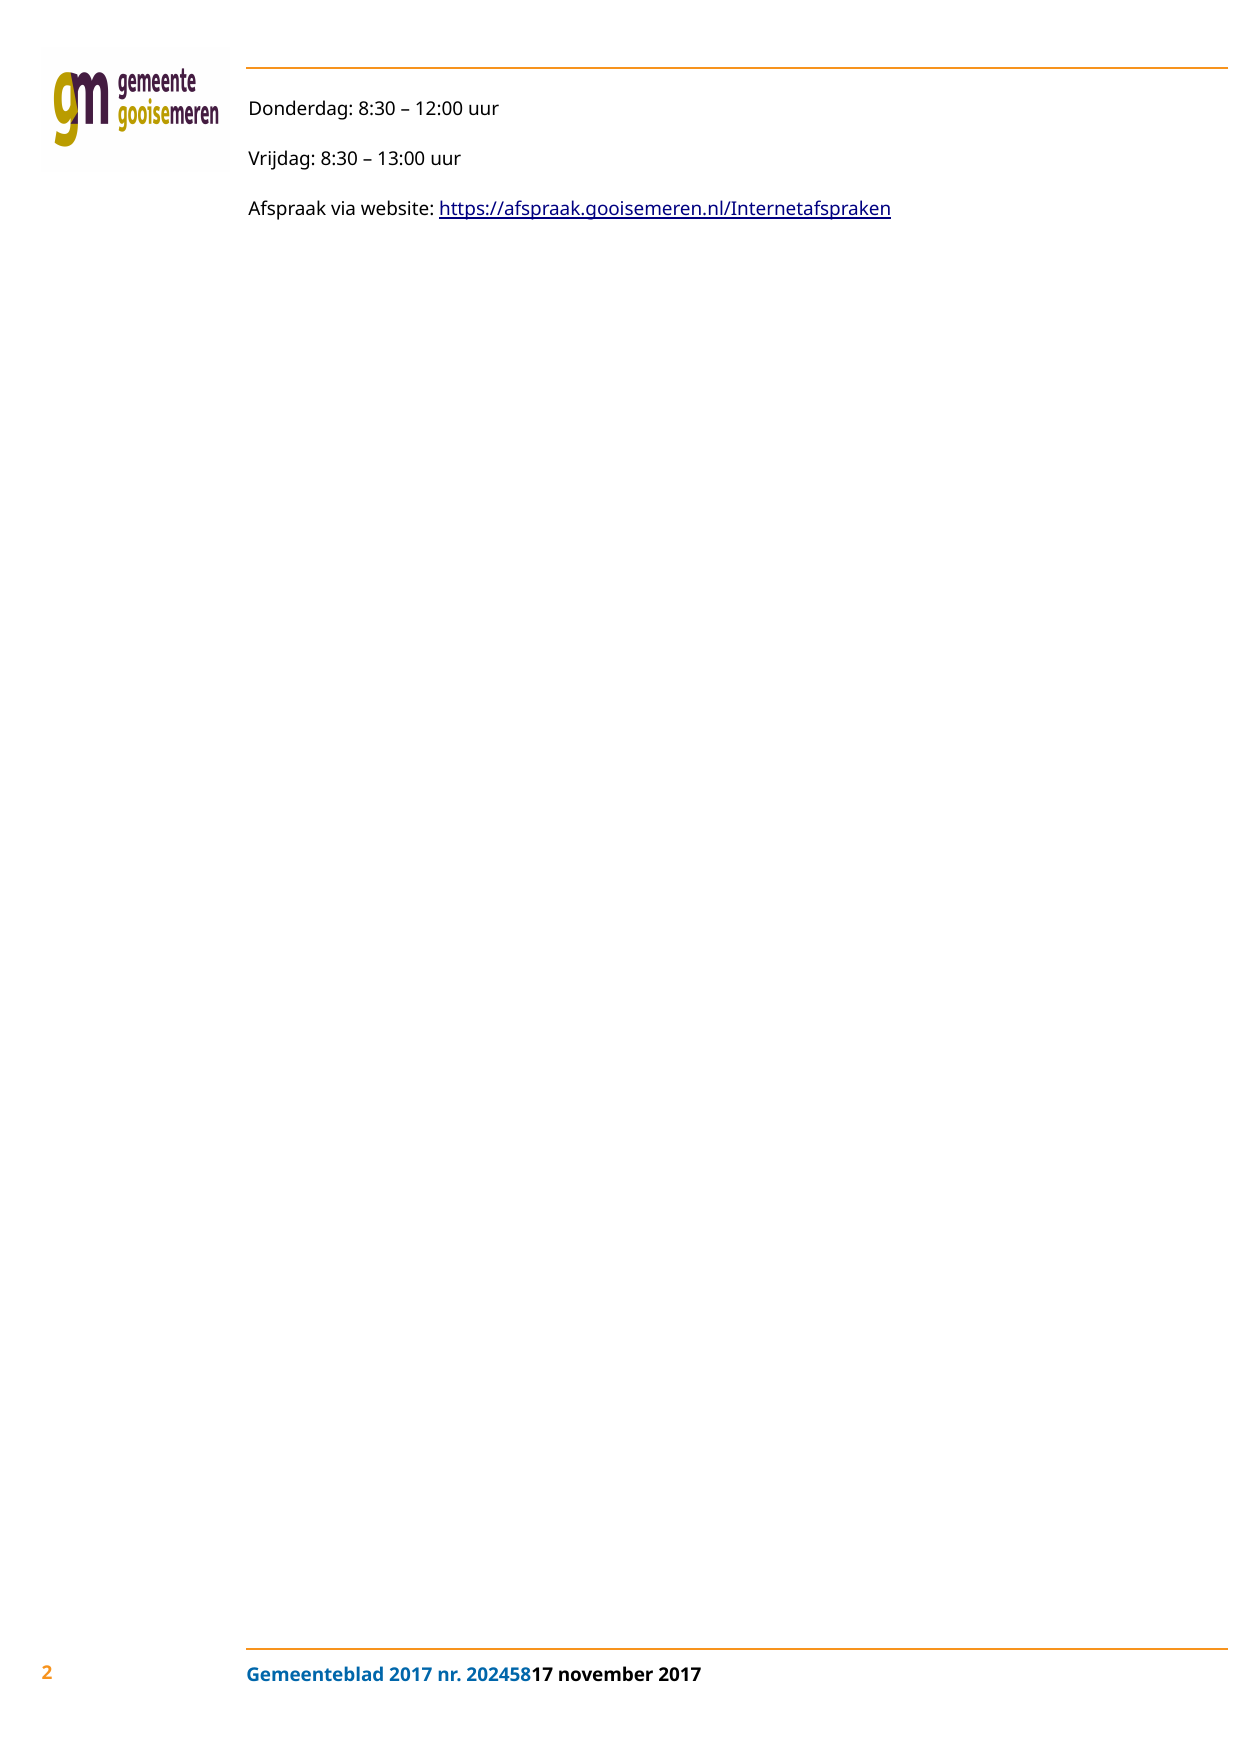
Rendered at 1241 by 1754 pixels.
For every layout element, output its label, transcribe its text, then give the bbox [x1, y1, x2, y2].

picture [41, 47, 231, 172]
text Donderdag: 8:30 – 12:00 uur [248, 95, 1152, 121]
text Vrijdag: 8:30 – 13:00 uur [248, 145, 1152, 171]
text Afspraak via website: https://afspraak.gooisemeren.nl/Internetafspraken [248, 196, 1152, 221]
